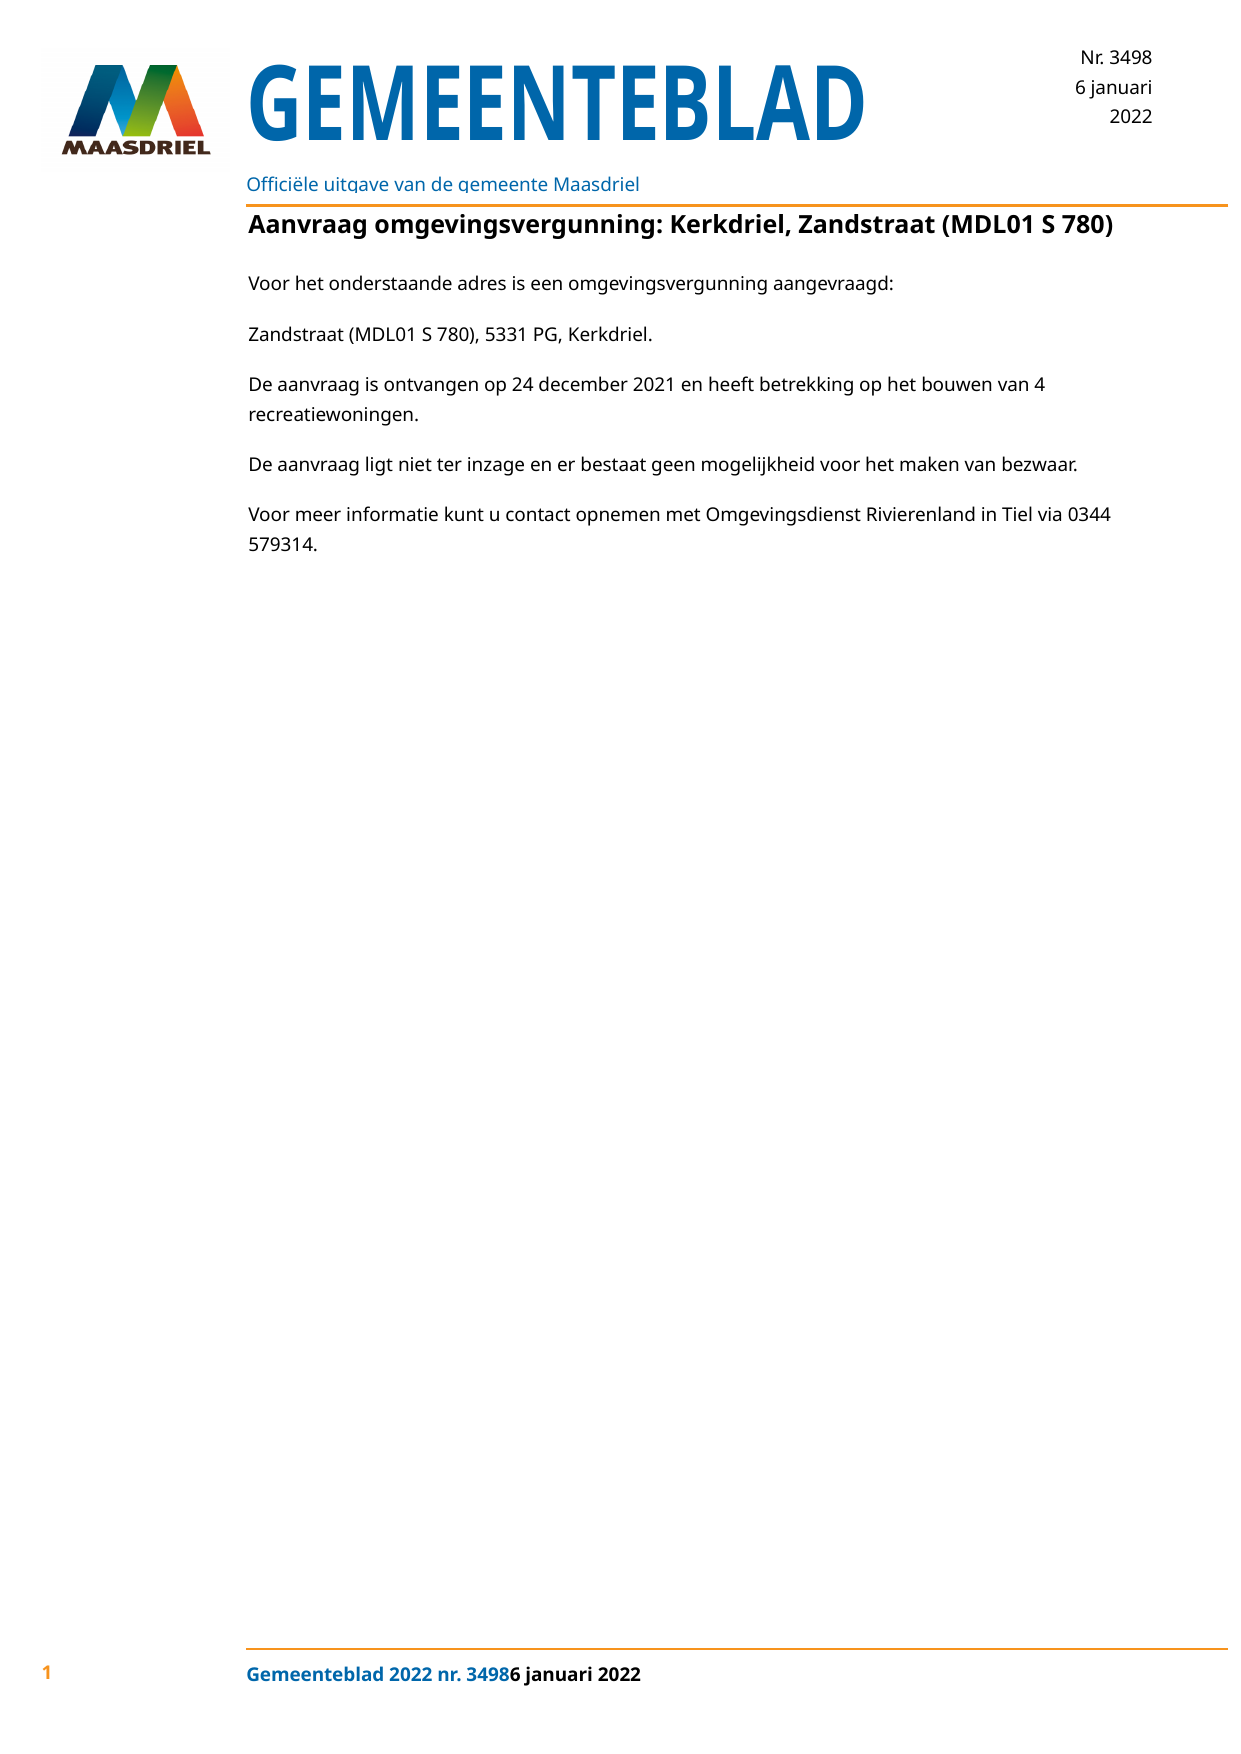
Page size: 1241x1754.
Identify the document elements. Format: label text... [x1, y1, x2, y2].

text Voor meer informatie kunt u contact opnemen met Omgevingsdienst Rivierenland in Tiel via 0344 579314. [248, 502, 1152, 557]
text De aanvraag is ontvangen op 24 december 2021 en heeft betrekking op het bouwen van 4 recreatiewoningen. [248, 371, 1152, 426]
text Voor het onderstaande adres is een omgevingsvergunning aangevraagd: [248, 270, 1152, 296]
text Zandstraat (MDL01 S 780), 5331 PG, Kerkdriel. [248, 321, 1152, 346]
text Aanvraag omgevingsvergunning: Kerkdriel, Zandstraat (MDL01 S 780) [248, 207, 1152, 241]
text De aanvraag ligt niet ter inzage en er bestaat geen mogelijkheid voor het maken van bezwaar. [248, 451, 1152, 477]
picture [41, 47, 231, 172]
